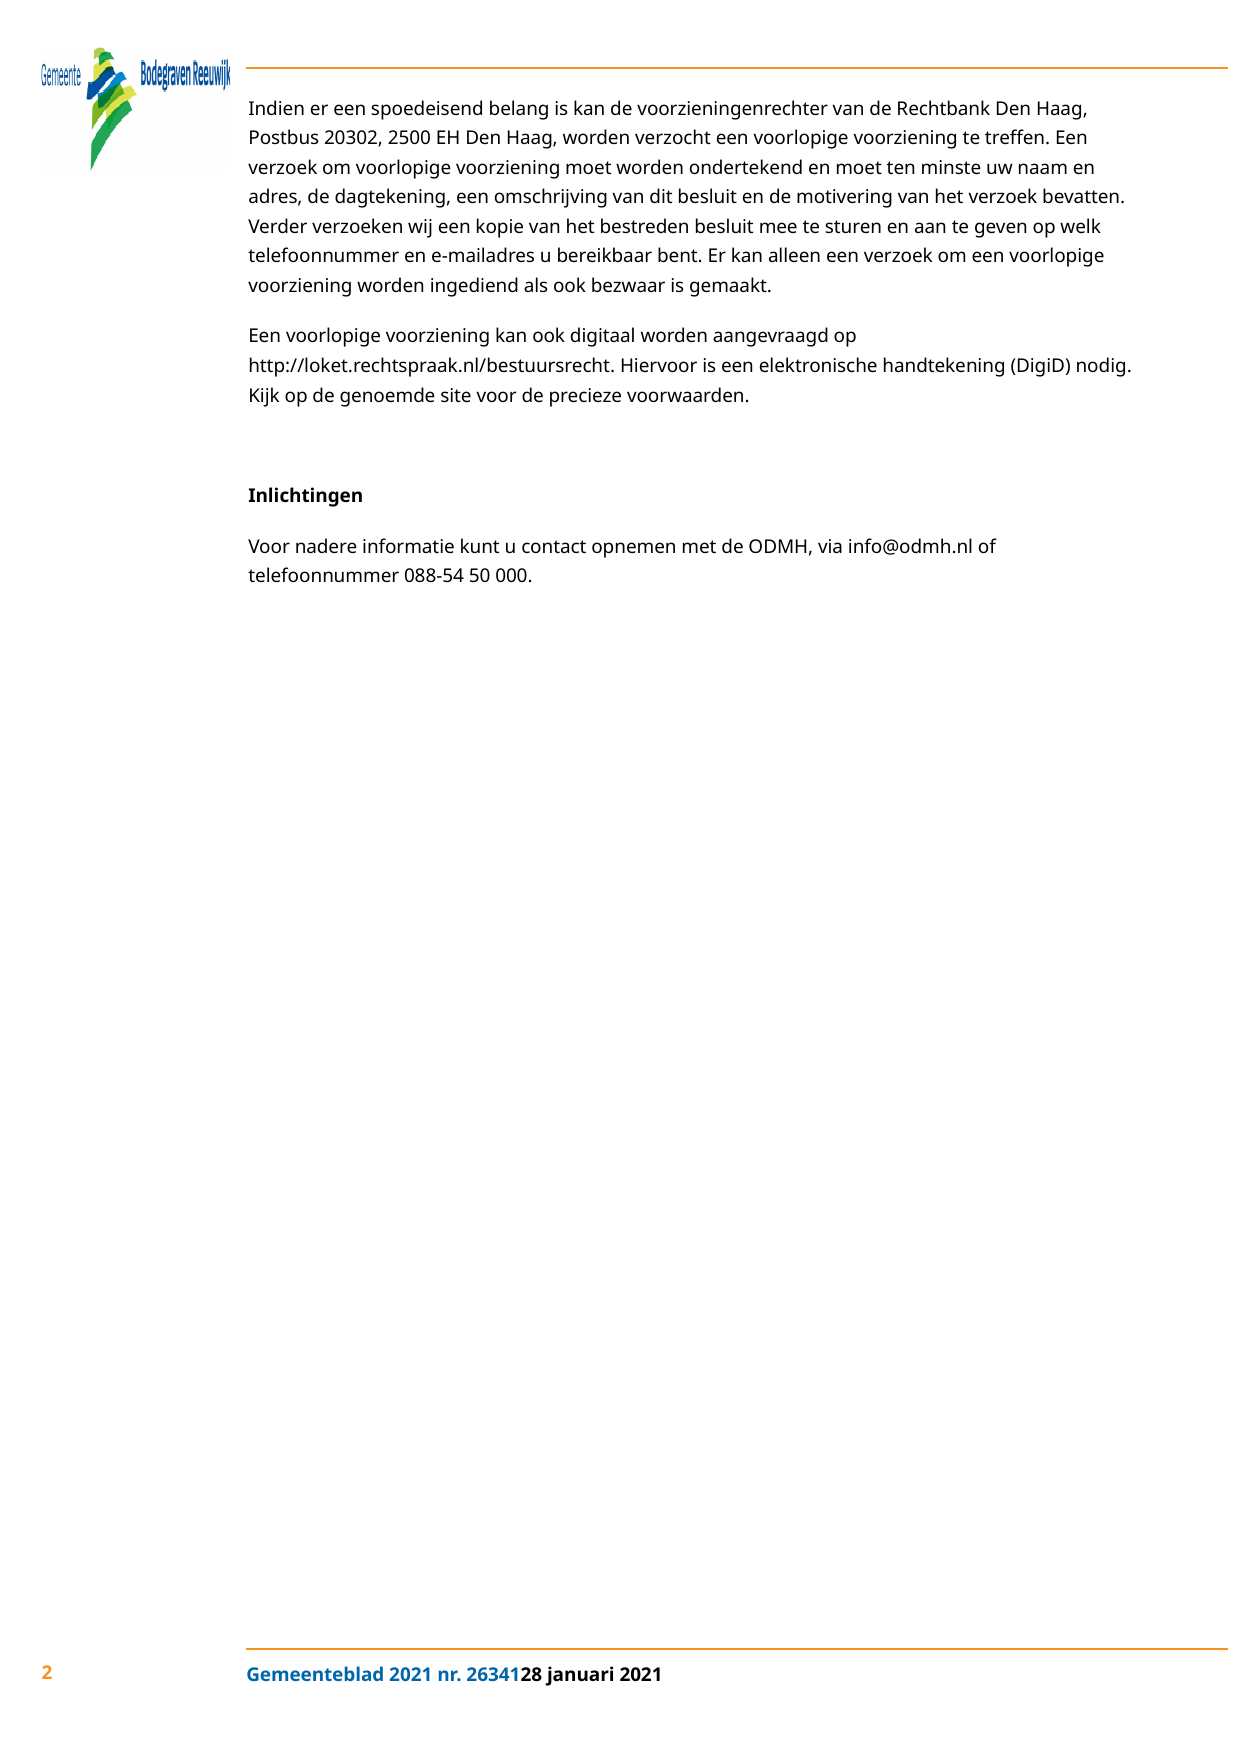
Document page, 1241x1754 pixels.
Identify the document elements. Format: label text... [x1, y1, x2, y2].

text Voor nadere informatie kunt u contact opnemen met de ODMH, via info@odmh.nl of telefoonnummer 088-54 50 000. [248, 533, 1152, 588]
text Een voorlopige voorziening kan ook digitaal worden aangevraagd op http://loket.rechtspraak.nl/bestuursrecht. Hiervoor is een elektronische handtekening (DigiD) nodig. Kijk op de genoemde site voor de precieze voorwaarden. [248, 323, 1152, 408]
picture [41, 47, 231, 172]
text Indien er een spoedeisend belang is kan de voorzieningenrechter van de Rechtbank Den Haag, Postbus 20302, 2500 EH Den Haag, worden verzocht een voorlopige voorziening te treffen. Een verzoek om voorlopige voorziening moet worden ondertekend en moet ten minste uw naam en adres, de dagtekening, een omschrijving van dit besluit en de motivering van het verzoek bevatten. Verder verzoeken wij een kopie van het bestreden besluit mee te sturen en aan te geven op welk telefoonnummer en e-mailadres u bereikbaar bent. Er kan alleen een verzoek om een voorlopige voorziening worden ingediend als ook bezwaar is gemaakt. [248, 95, 1152, 298]
text Inlichtingen [248, 483, 1152, 508]
